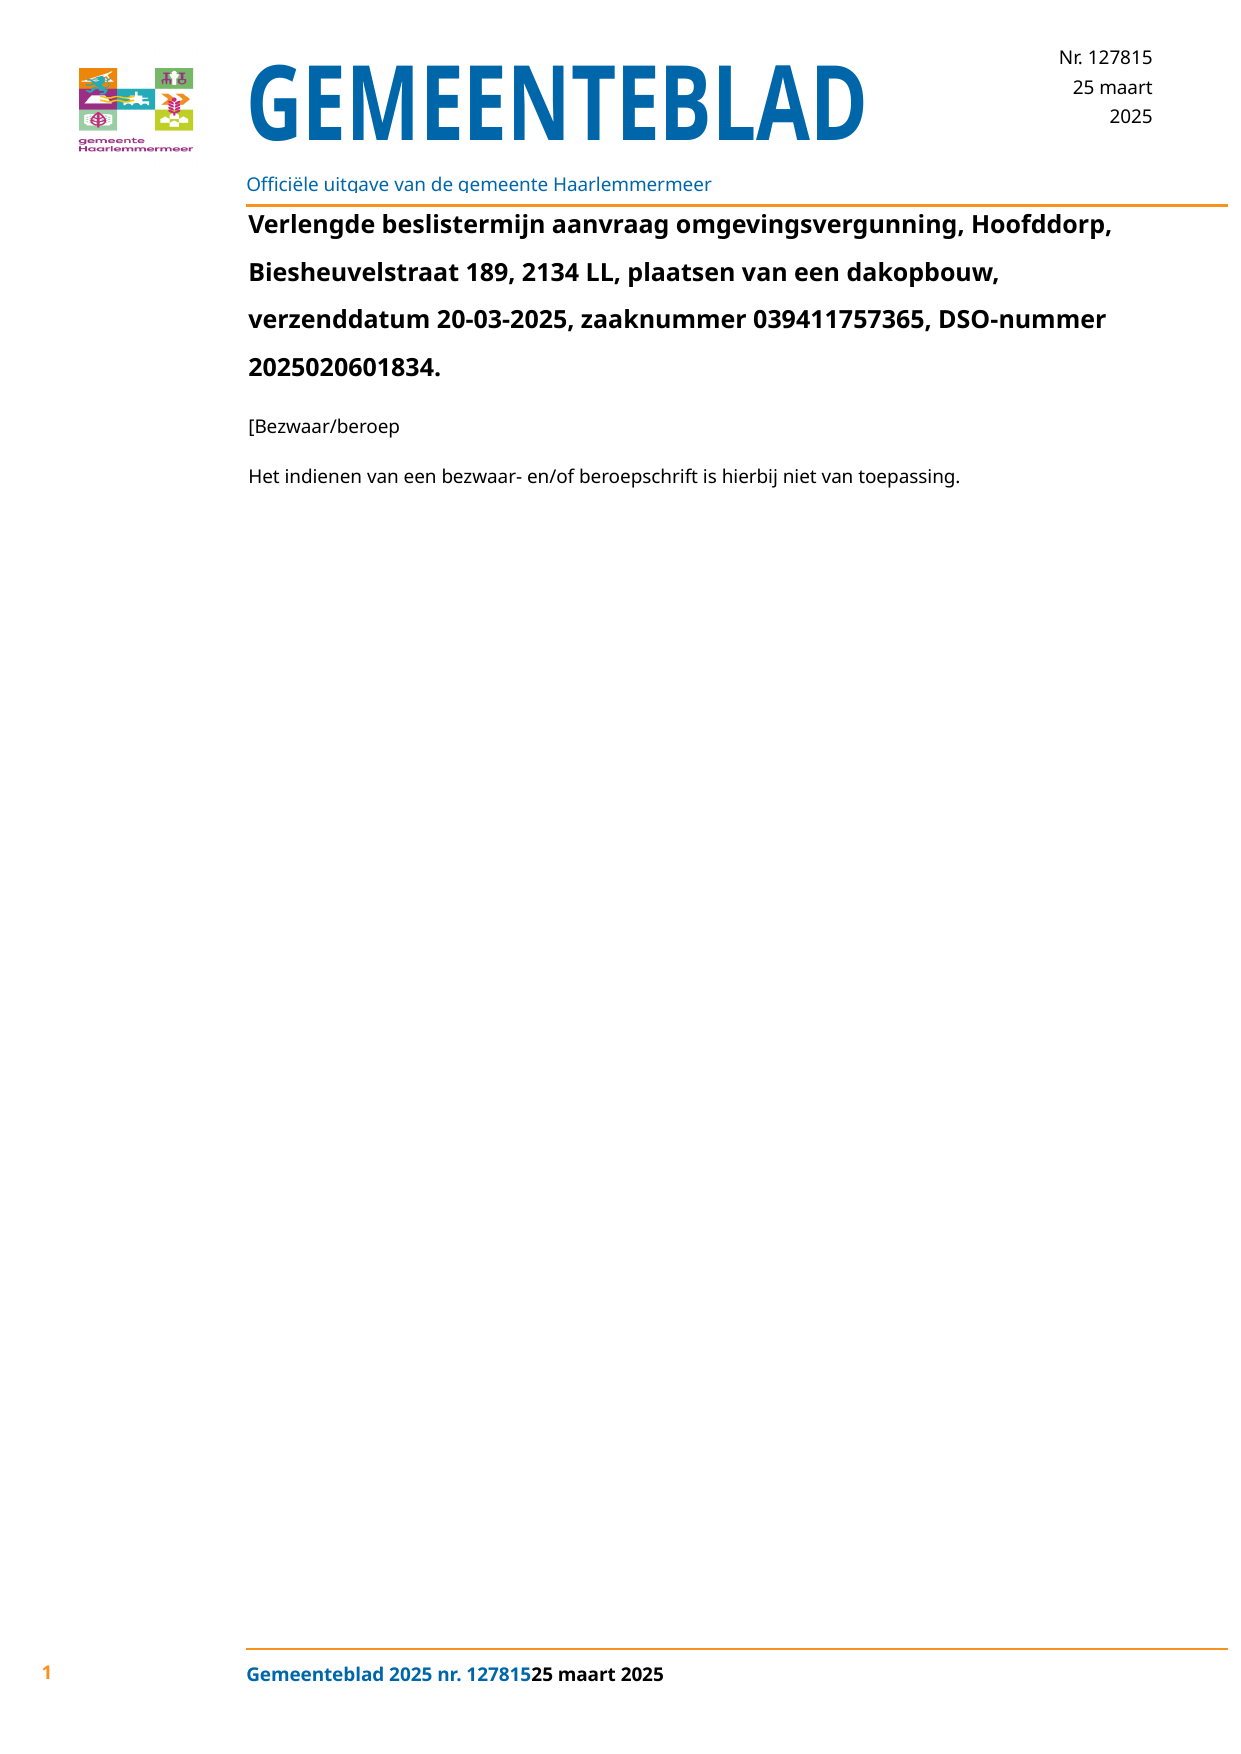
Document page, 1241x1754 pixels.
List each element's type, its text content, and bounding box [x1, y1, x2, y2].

text Verlengde beslistermijn aanvraag omgevingsvergunning, Hoofddorp, Biesheuvelstraat 189, 2134 LL, plaatsen van een dakopbouw, verzenddatum 20-03-2025, zaaknummer 039411757365, DSO-nummer 2025020601834. [248, 207, 1152, 384]
text Het indienen van een bezwaar- en/of beroepschrift is hierbij niet van toepassing. [248, 463, 1152, 489]
picture [41, 47, 231, 172]
text [Bezwaar/beroep [248, 413, 1152, 439]
